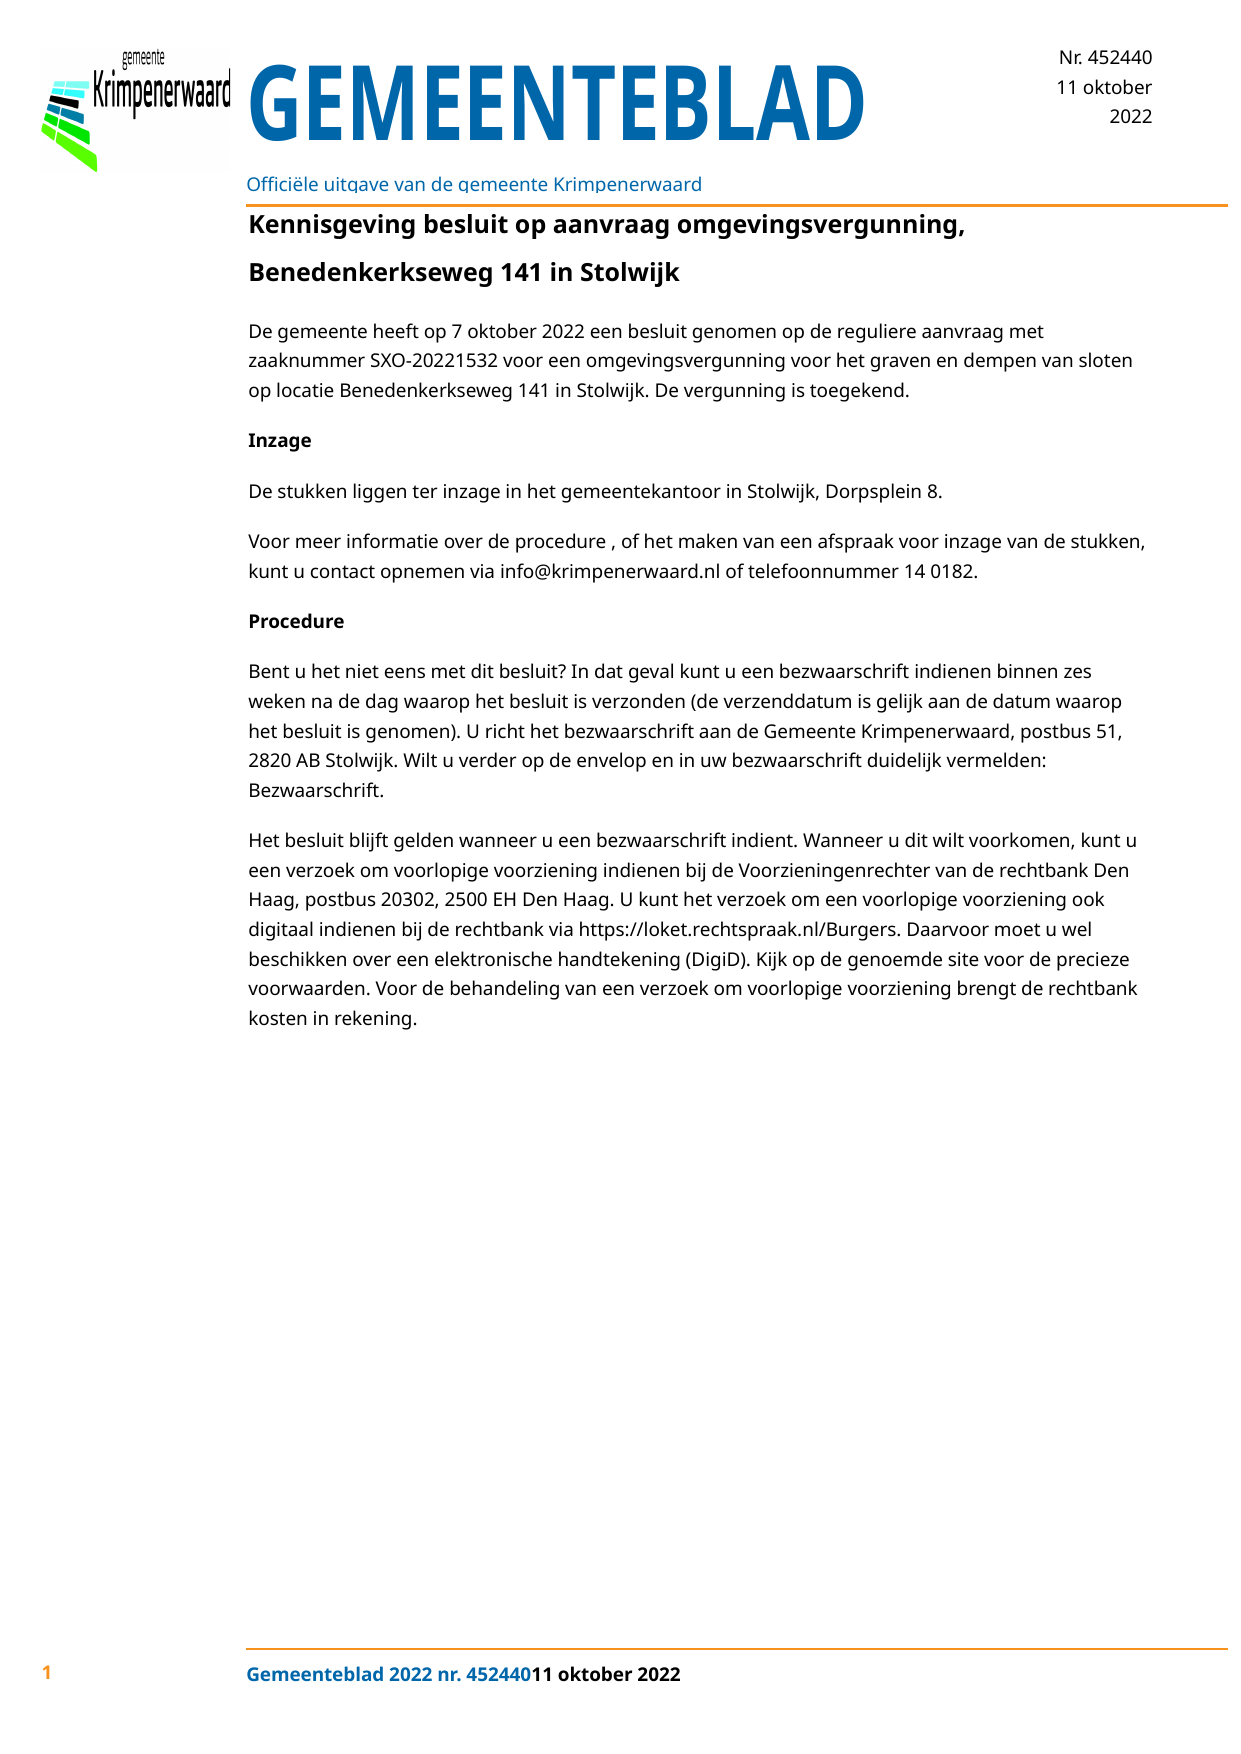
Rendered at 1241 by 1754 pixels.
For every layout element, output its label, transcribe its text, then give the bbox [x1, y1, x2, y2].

text De gemeente heeft op 7 oktober 2022 een besluit genomen op de reguliere aanvraag met zaaknummer SXO-20221532 voor een omgevingsvergunning voor het graven en dempen van sloten op locatie Benedenkerkseweg 141 in Stolwijk. De vergunning is toegekend. [248, 318, 1152, 403]
text De stukken liggen ter inzage in het gemeentekantoor in Stolwijk, Dorpsplein 8. [248, 478, 1152, 504]
text Voor meer informatie over de procedure , of het maken van een afspraak voor inzage van de stukken, kunt u contact opnemen via info@krimpenerwaard.nl of telefoonnummer 14 0182. [248, 528, 1152, 584]
text Het besluit blijft gelden wanneer u een bezwaarschrift indient. Wanneer u dit wilt voorkomen, kunt u een verzoek om voorlopige voorziening indienen bij de Voorzieningenrechter van de rechtbank Den Haag, postbus 20302, 2500 EH Den Haag. U kunt het verzoek om een voorlopige voorziening ook digitaal indienen bij de rechtbank via https://loket.rechtspraak.nl/Burgers. Daarvoor moet u wel beschikken over een elektronische handtekening (DigiD). Kijk op de genoemde site voor de precieze voorwaarden. Voor de behandeling van een verzoek om voorlopige voorziening brengt de rechtbank kosten in rekening. [248, 827, 1152, 1031]
text Procedure [248, 608, 1152, 634]
text Inzage [248, 427, 1152, 453]
text Kennisgeving besluit op aanvraag omgevingsvergunning, Benedenkerkseweg 141 in Stolwijk [248, 207, 1152, 288]
text Bent u het niet eens met dit besluit? In dat geval kunt u een bezwaarschrift indienen binnen zes weken na de dag waarop het besluit is verzonden (de verzenddatum is gelijk aan de datum waarop het besluit is genomen). U richt het bezwaarschrift aan de Gemeente Krimpenerwaard, postbus 51, 2820 AB Stolwijk. Wilt u verder op de envelop en in uw bezwaarschrift duidelijk vermelden: Bezwaarschrift. [248, 659, 1152, 803]
picture [41, 47, 231, 172]
